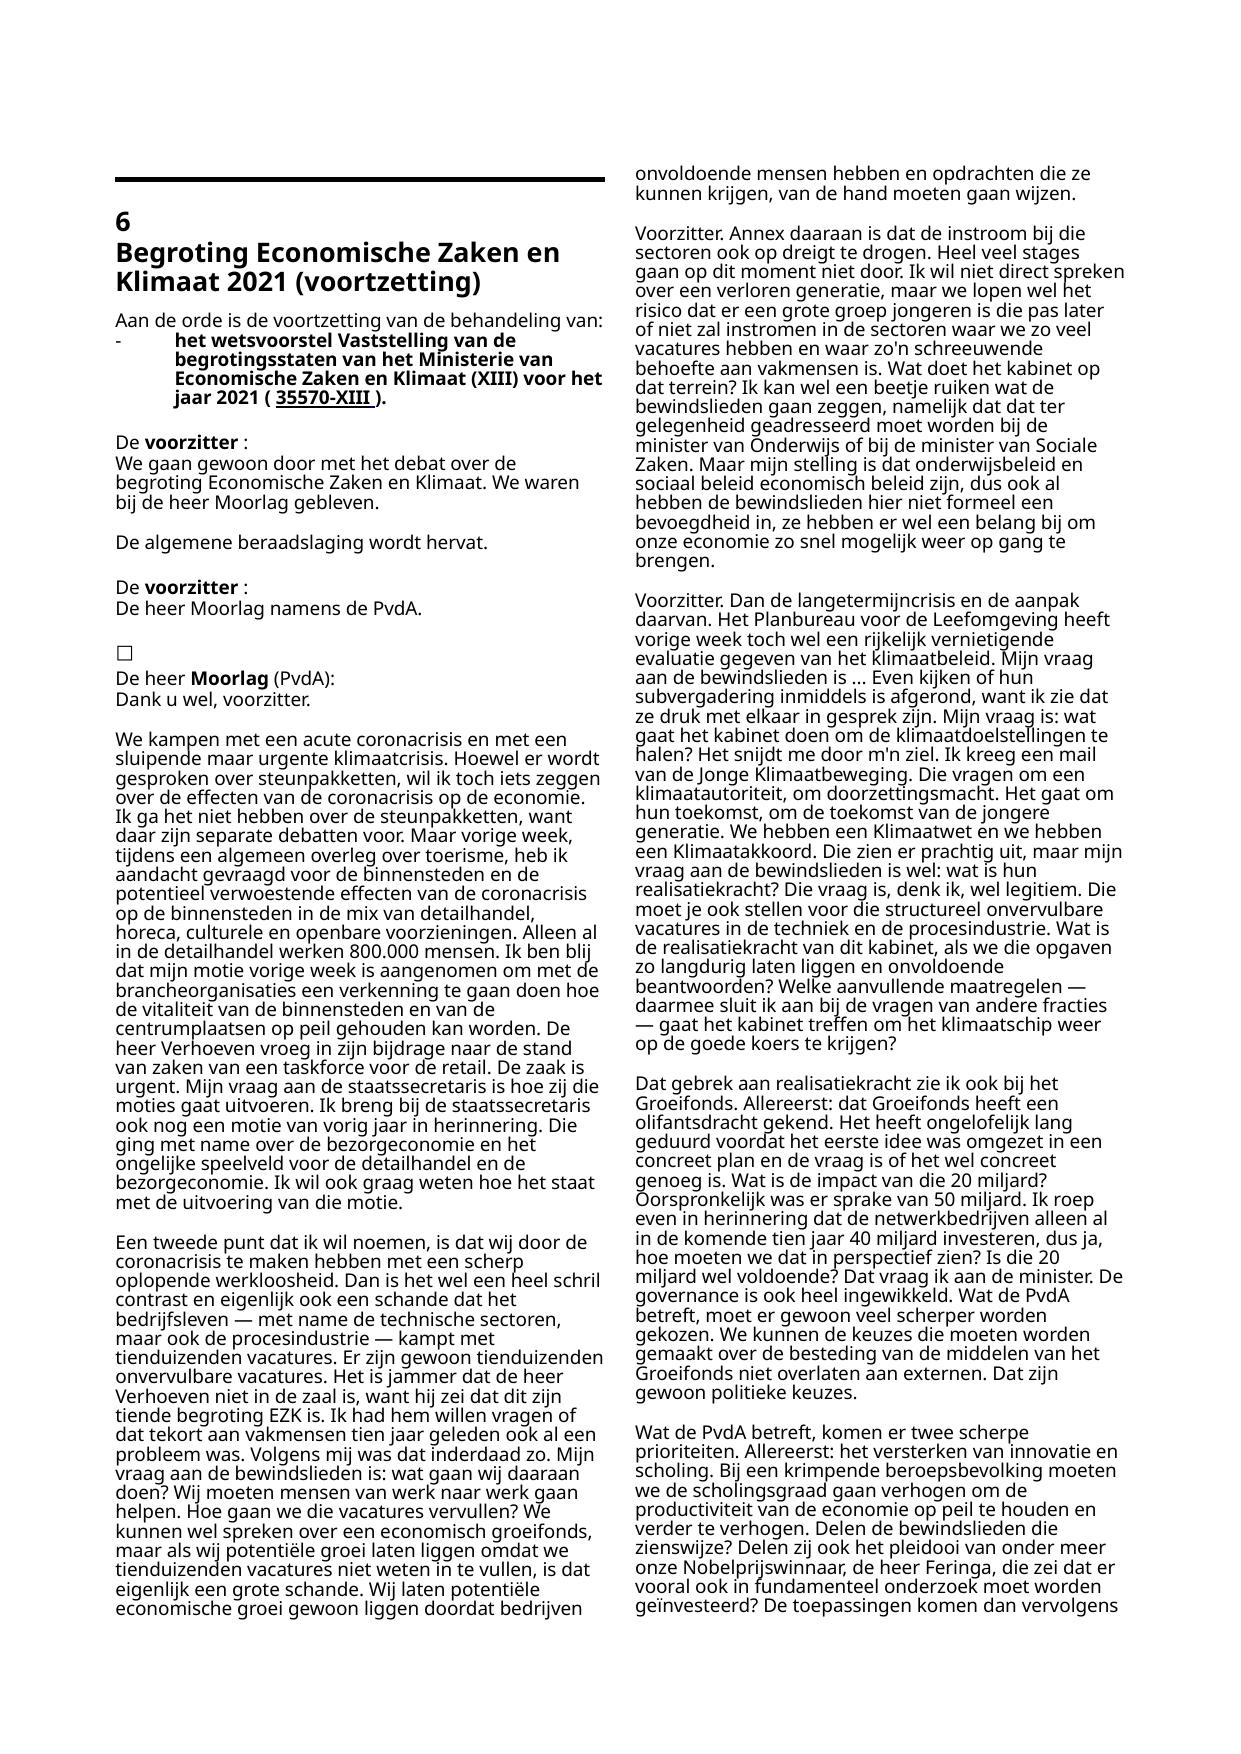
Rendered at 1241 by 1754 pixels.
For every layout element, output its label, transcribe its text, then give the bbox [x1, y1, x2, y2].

text Voorzitter. Annex daaraan is dat de instroom bij die sectoren ook op dreigt te drogen. Heel veel stages gaan op dit moment niet door. Ik wil niet direct spreken over een verloren generatie, maar we lopen wel het risico dat er een grote groep jongeren is die pas later of niet zal instromen in de sectoren waar we zo veel vacatures hebben en waar zo'n schreeuwende behoefte aan vakmensen is. Wat doet het kabinet op dat terrein? Ik kan wel een beetje ruiken wat de bewindslieden gaan zeggen, namelijk dat dat ter gelegenheid geadresseerd moet worden bij de minister van Onderwijs of bij de minister van Sociale Zaken. Maar mijn stelling is dat onderwijsbeleid en sociaal beleid economisch beleid zijn, dus ook al hebben de bewindslieden hier niet formeel een bevoegdheid in, ze hebben er wel een belang bij om onze economie zo snel mogelijk weer op gang te brengen. [635, 224, 1125, 571]
text Een tweede punt dat ik wil noemen, is dat wij door de coronacrisis te maken hebben met een scherp oplopende werkloosheid. Dan is het wel een heel schril contrast en eigenlijk ook een schande dat het bedrijfsleven — met name de technische sectoren, maar ook de procesindustrie — kampt met tienduizenden vacatures. Er zijn gewoon tienduizenden onvervulbare vacatures. Het is jammer dat de heer Verhoeven niet in de zaal is, want hij zei dat dit zijn tiende begroting EZK is. Ik had hem willen vragen of dat tekort aan vakmensen tien jaar geleden ook al een probleem was. Volgens mij was dat inderdaad zo. Mijn vraag aan de bewindslieden is: wat gaan wij daaraan doen? Wij moeten mensen van werk naar werk gaan helpen. Hoe gaan we die vacatures vervullen? We kunnen wel spreken over een economisch groeifonds, maar als wij potentiële groei laten liggen omdat we tienduizenden vacatures niet weten in te vullen, is dat eigenlijk een grote schande. Wij laten potentiële economische groei gewoon liggen doordat bedrijven [115, 1234, 605, 1619]
text De algemene beraadslaging wordt hervat. [115, 534, 605, 553]
text Begroting Economische Zaken en Klimaat 2021 (voortzetting) [115, 239, 605, 312]
text Dank u wel, voorzitter. [115, 691, 605, 710]
text Aan de orde is de voortzetting van de behandeling van: [115, 312, 605, 332]
text De heer Moorlag (PvdA): [115, 665, 605, 691]
text We gaan gewoon door met het debat over de begroting Economische Zaken en Klimaat. We waren bij de heer Moorlag gebleven. [115, 455, 605, 513]
text We kampen met een acute coronacrisis en met een sluipende maar urgente klimaatcrisis. Hoewel er wordt gesproken over steunpakketten, wil ik toch iets zeggen over de effecten van de coronacrisis op de economie. Ik ga het niet hebben over de steunpakketten, want daar zijn separate debatten voor. Maar vorige week, tijdens een algemeen overleg over toerisme, heb ik aandacht gevraagd voor de binnensteden en de potentieel verwoestende effecten van de coronacrisis op de binnensteden in de mix van detailhandel, horeca, culturele en openbare voorzieningen. Alleen al in de detailhandel werken 800.000 mensen. Ik ben blij dat mijn motie vorige week is aangenomen om met de brancheorganisaties een verkenning te gaan doen hoe de vitaliteit van de binnensteden en van de centrumplaatsen op peil gehouden kan worden. De heer Verhoeven vroeg in zijn bijdrage naar de stand van zaken van een taskforce voor de retail. De zaak is urgent. Mijn vraag aan de staatssecretaris is hoe zij die moties gaat uitvoeren. Ik breng bij de staatssecretaris ook nog een motie van vorig jaar in herinnering. Die ging met name over de bezorgeconomie en het ongelijke speelveld voor de detailhandel en de bezorgeconomie. Ik wil ook graag weten hoe het staat met de uitvoering van die motie. [115, 731, 605, 1213]
text 6 [115, 203, 605, 239]
text Wat de PvdA betreft, komen er twee scherpe prioriteiten. Allereerst: het versterken van innovatie en scholing. Bij een krimpende beroepsbevolking moeten we de scholingsgraad gaan verhogen om de productiviteit van de economie op peil te houden en verder te verhogen. Delen de bewindslieden die zienswijze? Delen zij ook het pleidooi van onder meer onze Nobelprijswinnaar, de heer Feringa, die zei dat er vooral ook in fundamenteel onderzoek moet worden geïnvesteerd? De toepassingen komen dan vervolgens [635, 1424, 1125, 1616]
text Dat gebrek aan realisatiekracht zie ik ook bij het Groeifonds. Allereerst: dat Groeifonds heeft een olifantsdracht gekend. Het heeft ongelofelijk lang geduurd voordat het eerste idee was omgezet in een concreet plan en de vraag is of het wel concreet genoeg is. Wat is de impact van die 20 miljard? Oorspronkelijk was er sprake van 50 miljard. Ik roep even in herinnering dat de netwerkbedrijven alleen al in de komende tien jaar 40 miljard investeren, dus ja, hoe moeten we dat in perspectief zien? Is die 20 miljard wel voldoende? Dat vraag ik aan de minister. De governance is ook heel ingewikkeld. Wat de PvdA betreft, moet er gewoon veel scherper worden gekozen. We kunnen de keuzes die moeten worden gemaakt over de besteding van de middelen van het Groeifonds niet overlaten aan externen. Dat zijn gewoon politieke keuzes. [635, 1075, 1125, 1403]
text De voorzitter : [115, 429, 605, 455]
text ⬜ [115, 640, 605, 665]
text De voorzitter : [115, 574, 605, 599]
text De heer Moorlag namens de PvdA. [115, 599, 605, 619]
text onvoldoende mensen hebben en opdrachten die ze kunnen krijgen, van de hand moeten gaan wijzen. [635, 165, 1125, 204]
text Voorzitter. Dan de langetermijncrisis en de aanpak daarvan. Het Planbureau voor de Leefomgeving heeft vorige week toch wel een rijkelijk vernietigende evaluatie gegeven van het klimaatbeleid. Mijn vraag aan de bewindslieden is ... Even kijken of hun subvergadering inmiddels is afgerond, want ik zie dat ze druk met elkaar in gesprek zijn. Mijn vraag is: wat gaat het kabinet doen om de klimaatdoelstellingen te halen? Het snijdt me door m'n ziel. Ik kreeg een mail van de Jonge Klimaatbeweging. Die vragen om een klimaatautoriteit, om doorzettingsmacht. Het gaat om hun toekomst, om de toekomst van de jongere generatie. We hebben een Klimaatwet en we hebben een Klimaatakkoord. Die zien er prachtig uit, maar mijn vraag aan de bewindslieden is wel: wat is hun realisatiekracht? Die vraag is, denk ik, wel legitiem. Die moet je ook stellen voor die structureel onvervulbare vacatures in de techniek en de procesindustrie. Wat is de realisatiekracht van dit kabinet, als we die opgaven zo langdurig laten liggen en onvoldoende beantwoorden? Welke aanvullende maatregelen — daarmee sluit ik aan bij de vragen van andere fracties — gaat het kabinet treffen om het klimaatschip weer op de goede koers te krijgen? [635, 592, 1125, 1055]
list het wetsvoorstel Vaststelling van de begrotingsstaten van het Ministerie van Economische Zaken en Klimaat (XIII) voor het jaar 2021 ( 35570-XIII ). [115, 332, 605, 409]
